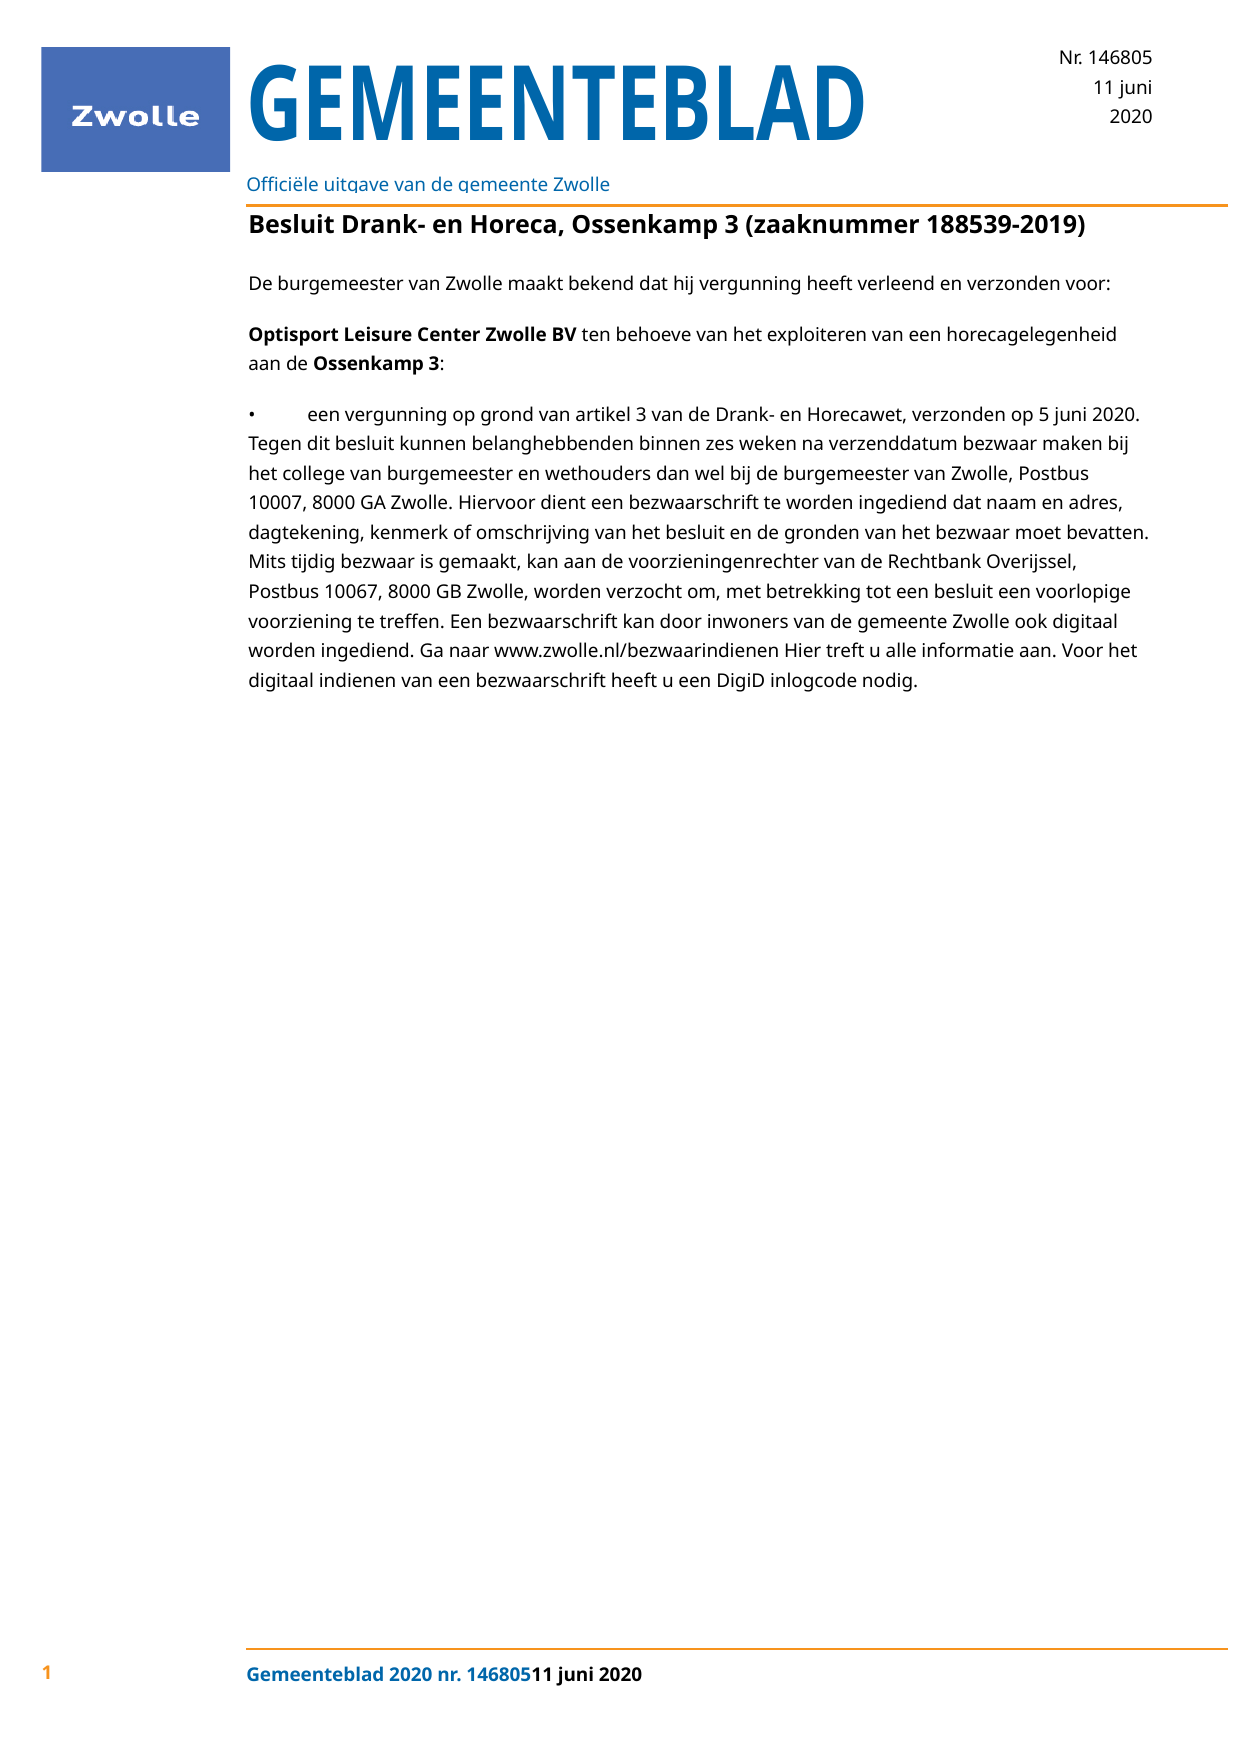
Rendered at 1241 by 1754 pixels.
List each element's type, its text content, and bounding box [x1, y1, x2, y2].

text De burgemeester van Zwolle maakt bekend dat hij vergunning heeft verleend en verzonden voor: [248, 270, 1152, 296]
text Besluit Drank- en Horeca, Ossenkamp 3 (zaaknummer 188539-2019) [248, 207, 1152, 241]
text Tegen dit besluit kunnen belanghebbenden binnen zes weken na verzenddatum bezwaar maken bij het college van burgemeester en wethouders dan wel bij de burgemeester van Zwolle, Postbus 10007, 8000 GA Zwolle. Hiervoor dient een bezwaarschrift te worden ingediend dat naam en adres, dagtekening, kenmerk of omschrijving van het besluit en de gronden van het bezwaar moet bevatten. Mits tijdig bezwaar is gemaakt, kan aan de voorzieningenrechter van de Rechtbank Overijssel, Postbus 10067, 8000 GB Zwolle, worden verzocht om, met betrekking tot een besluit een voorlopige voorziening te treffen. Een bezwaarschrift kan door inwoners van de gemeente Zwolle ook digitaal worden ingediend. Ga naar www.zwolle.nl/bezwaarindienen Hier treft u alle informatie aan. Voor het digitaal indienen van een bezwaarschrift heeft u een DigiD inlogcode nodig. [248, 430, 1152, 693]
list een vergunning op grond van artikel 3 van de Drank- en Horecawet, verzonden op 5 juni 2020. [248, 401, 1152, 426]
text Optisport Leisure Center Zwolle BV ten behoeve van het exploiteren van een horecagelegenheid aan de Ossenkamp 3: [248, 321, 1152, 376]
picture [41, 47, 231, 172]
